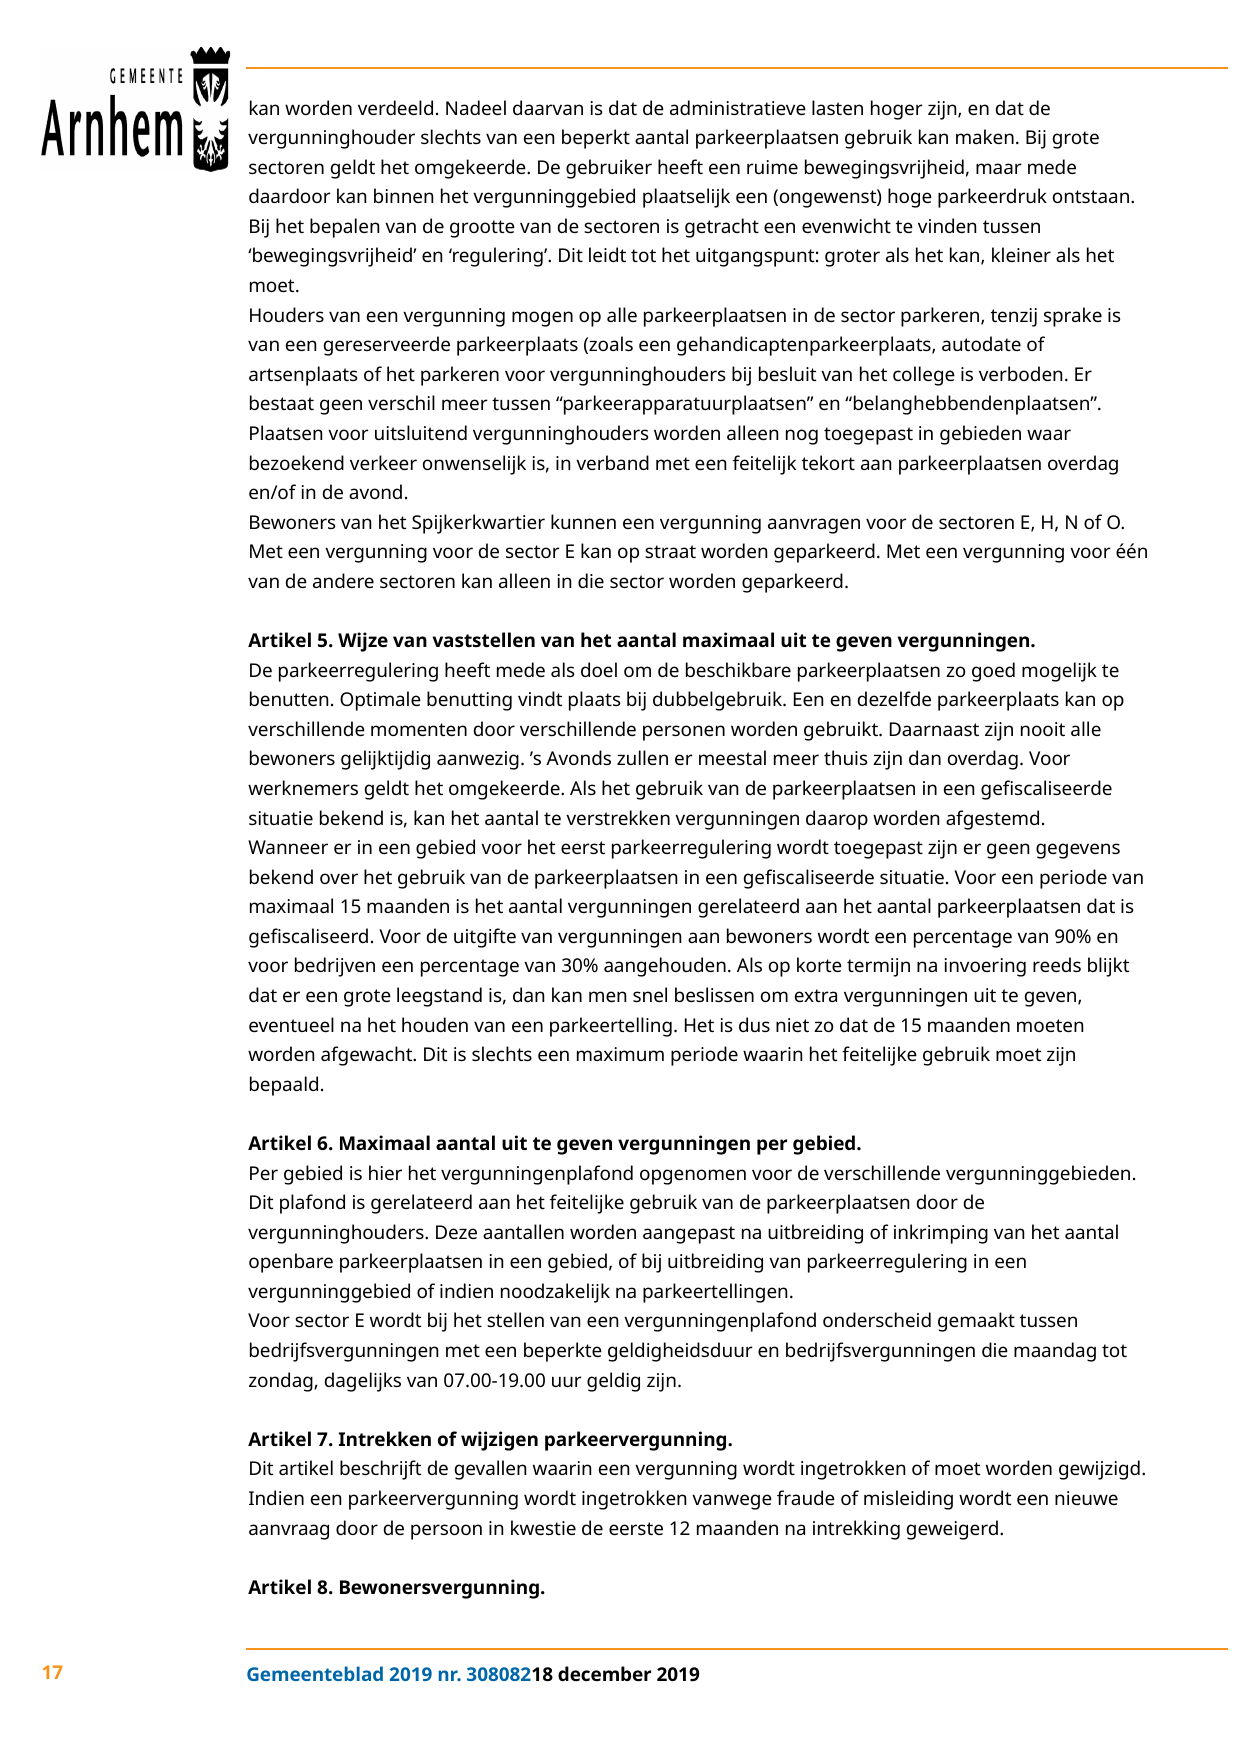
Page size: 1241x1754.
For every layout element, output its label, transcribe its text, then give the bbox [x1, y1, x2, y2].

text Bewoners van het Spijkerkwartier kunnen een vergunning aanvragen voor de sectoren E, H, N of O. Met een vergunning voor de sector E kan op straat worden geparkeerd. Met een vergunning voor één van de andere sectoren kan alleen in die sector worden geparkeerd. [248, 509, 1152, 594]
picture [41, 47, 231, 172]
text Wanneer er in een gebied voor het eerst parkeerregulering wordt toegepast zijn er geen gegevens bekend over het gebruik van de parkeerplaatsen in een gefiscaliseerde situatie. Voor een periode van maximaal 15 maanden is het aantal vergunningen gerelateerd aan het aantal parkeerplaatsen dat is gefiscaliseerd. Voor de uitgifte van vergunningen aan bewoners wordt een percentage van 90% en voor bedrijven een percentage van 30% aangehouden. Als op korte termijn na invoering reeds blijkt dat er een grote leegstand is, dan kan men snel beslissen om extra vergunningen uit te geven, eventueel na het houden van een parkeertelling. Het is dus niet zo dat de 15 maanden moeten worden afgewacht. Dit is slechts een maximum periode waarin het feitelijke gebruik moet zijn bepaald. [248, 834, 1152, 1097]
text Artikel 5. Wijze van vaststellen van het aantal maximaal uit te geven vergunningen. [248, 627, 1152, 653]
text Dit artikel beschrijft de gevallen waarin een vergunning wordt ingetrokken of moet worden gewijzigd. Indien een parkeervergunning wordt ingetrokken vanwege fraude of misleiding wordt een nieuwe aanvraag door de persoon in kwestie de eerste 12 maanden na intrekking geweigerd. [248, 1456, 1152, 1541]
text kan worden verdeeld. Nadeel daarvan is dat de administratieve lasten hoger zijn, en dat de vergunninghouder slechts van een beperkt aantal parkeerplaatsen gebruik kan maken. Bij grote sectoren geldt het omgekeerde. De gebruiker heeft een ruime bewegingsvrijheid, maar mede daardoor kan binnen het vergunninggebied plaatselijk een (ongewenst) hoge parkeerdruk ontstaan. [248, 95, 1152, 209]
text Per gebied is hier het vergunningenplafond opgenomen voor de verschillende vergunninggebieden. Dit plafond is gerelateerd aan het feitelijke gebruik van de parkeerplaatsen door de vergunninghouders. Deze aantallen worden aangepast na uitbreiding of inkrimping van het aantal openbare parkeerplaatsen in een gebied, of bij uitbreiding van parkeerregulering in een vergunninggebied of indien noodzakelijk na parkeertellingen. [248, 1160, 1152, 1304]
text De parkeerregulering heeft mede als doel om de beschikbare parkeerplaatsen zo goed mogelijk te benutten. Optimale benutting vindt plaats bij dubbelgebruik. Een en dezelfde parkeerplaats kan op verschillende momenten door verschillende personen worden gebruikt. Daarnaast zijn nooit alle bewoners gelijktijdig aanwezig. ’s Avonds zullen er meestal meer thuis zijn dan overdag. Voor werknemers geldt het omgekeerde. Als het gebruik van de parkeerplaatsen in een gefiscaliseerde situatie bekend is, kan het aantal te verstrekken vergunningen daarop worden afgestemd. [248, 657, 1152, 831]
text Artikel 7. Intrekken of wijzigen parkeervergunning. [248, 1426, 1152, 1452]
text Artikel 6. Maximaal aantal uit te geven vergunningen per gebied. [248, 1130, 1152, 1156]
text Artikel 8. Bewonersvergunning. [248, 1574, 1152, 1600]
text Bij het bepalen van de grootte van de sectoren is getracht een evenwicht te vinden tussen ‘bewegingsvrijheid’ en ‘regulering’. Dit leidt tot het uitgangspunt: groter als het kan, kleiner als het moet. [248, 213, 1152, 298]
text Voor sector E wordt bij het stellen van een vergunningenplafond onderscheid gemaakt tussen bedrijfsvergunningen met een beperkte geldigheidsduur en bedrijfsvergunningen die maandag tot zondag, dagelijks van 07.00-19.00 uur geldig zijn. [248, 1308, 1152, 1393]
text Houders van een vergunning mogen op alle parkeerplaatsen in de sector parkeren, tenzij sprake is van een gereserveerde parkeerplaats (zoals een gehandicaptenparkeerplaats, autodate of artsenplaats of het parkeren voor vergunninghouders bij besluit van het college is verboden. Er bestaat geen verschil meer tussen “parkeerapparatuurplaatsen” en “belanghebbendenplaatsen”. Plaatsen voor uitsluitend vergunninghouders worden alleen nog toegepast in gebieden waar bezoekend verkeer onwenselijk is, in verband met een feitelijk tekort aan parkeerplaatsen overdag en/of in de avond. [248, 302, 1152, 505]
